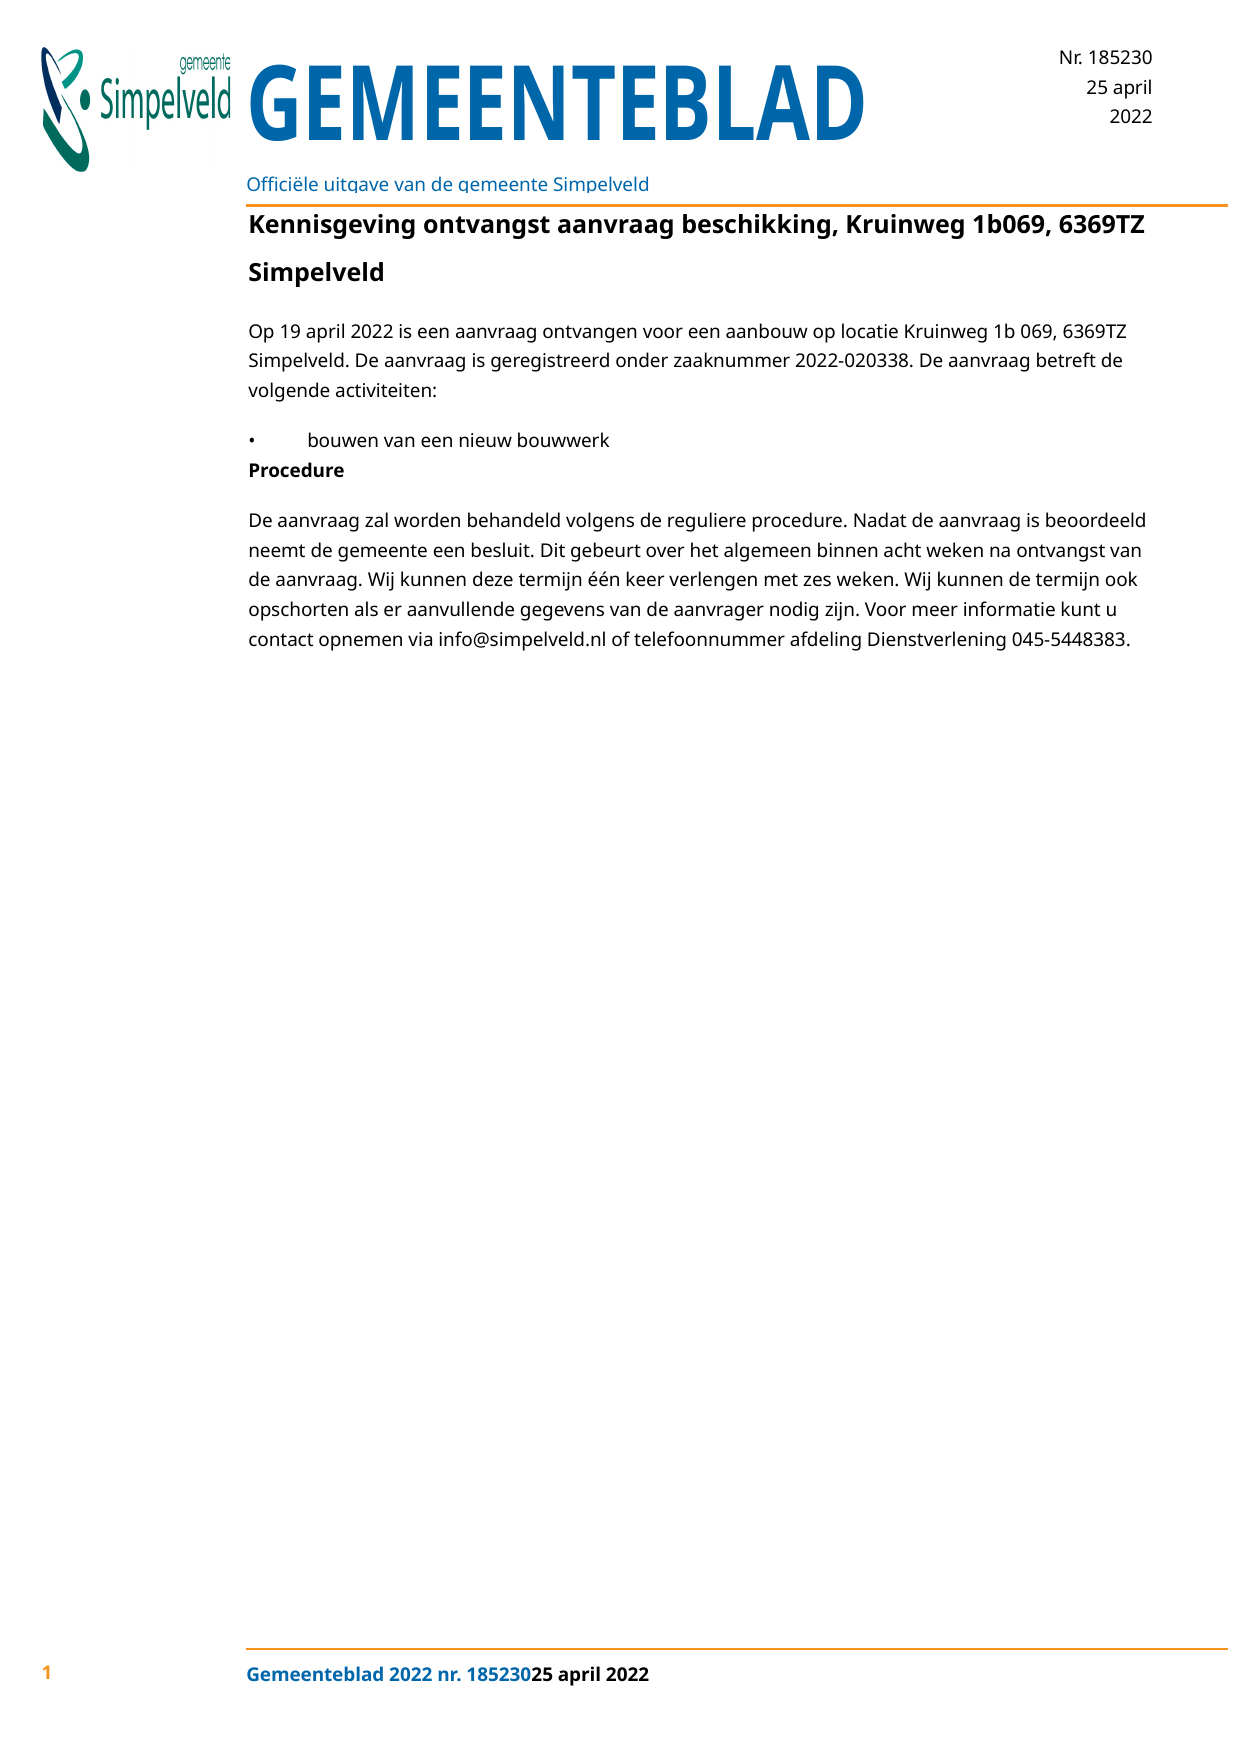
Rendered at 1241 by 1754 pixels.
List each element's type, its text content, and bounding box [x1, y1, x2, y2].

text Procedure [248, 457, 1152, 483]
picture [41, 47, 231, 172]
text Kennisgeving ontvangst aanvraag beschikking, Kruinweg 1b069, 6369TZ Simpelveld [248, 207, 1152, 288]
text De aanvraag zal worden behandeld volgens de reguliere procedure. Nadat de aanvraag is beoordeeld neemt de gemeente een besluit. Dit gebeurt over het algemeen binnen acht weken na ontvangst van de aanvraag. Wij kunnen deze termijn één keer verlengen met zes weken. Wij kunnen de termijn ook opschorten als er aanvullende gegevens van de aanvrager nodig zijn. Voor meer informatie kunt u contact opnemen via info@simpelveld.nl of telefoonnummer afdeling Dienstverlening 045-5448383. [248, 507, 1152, 652]
list bouwen van een nieuw bouwwerk [248, 427, 1152, 453]
text Op 19 april 2022 is een aanvraag ontvangen voor een aanbouw op locatie Kruinweg 1b 069, 6369TZ Simpelveld. De aanvraag is geregistreerd onder zaaknummer 2022-020338. De aanvraag betreft de volgende activiteiten: [248, 318, 1152, 403]
